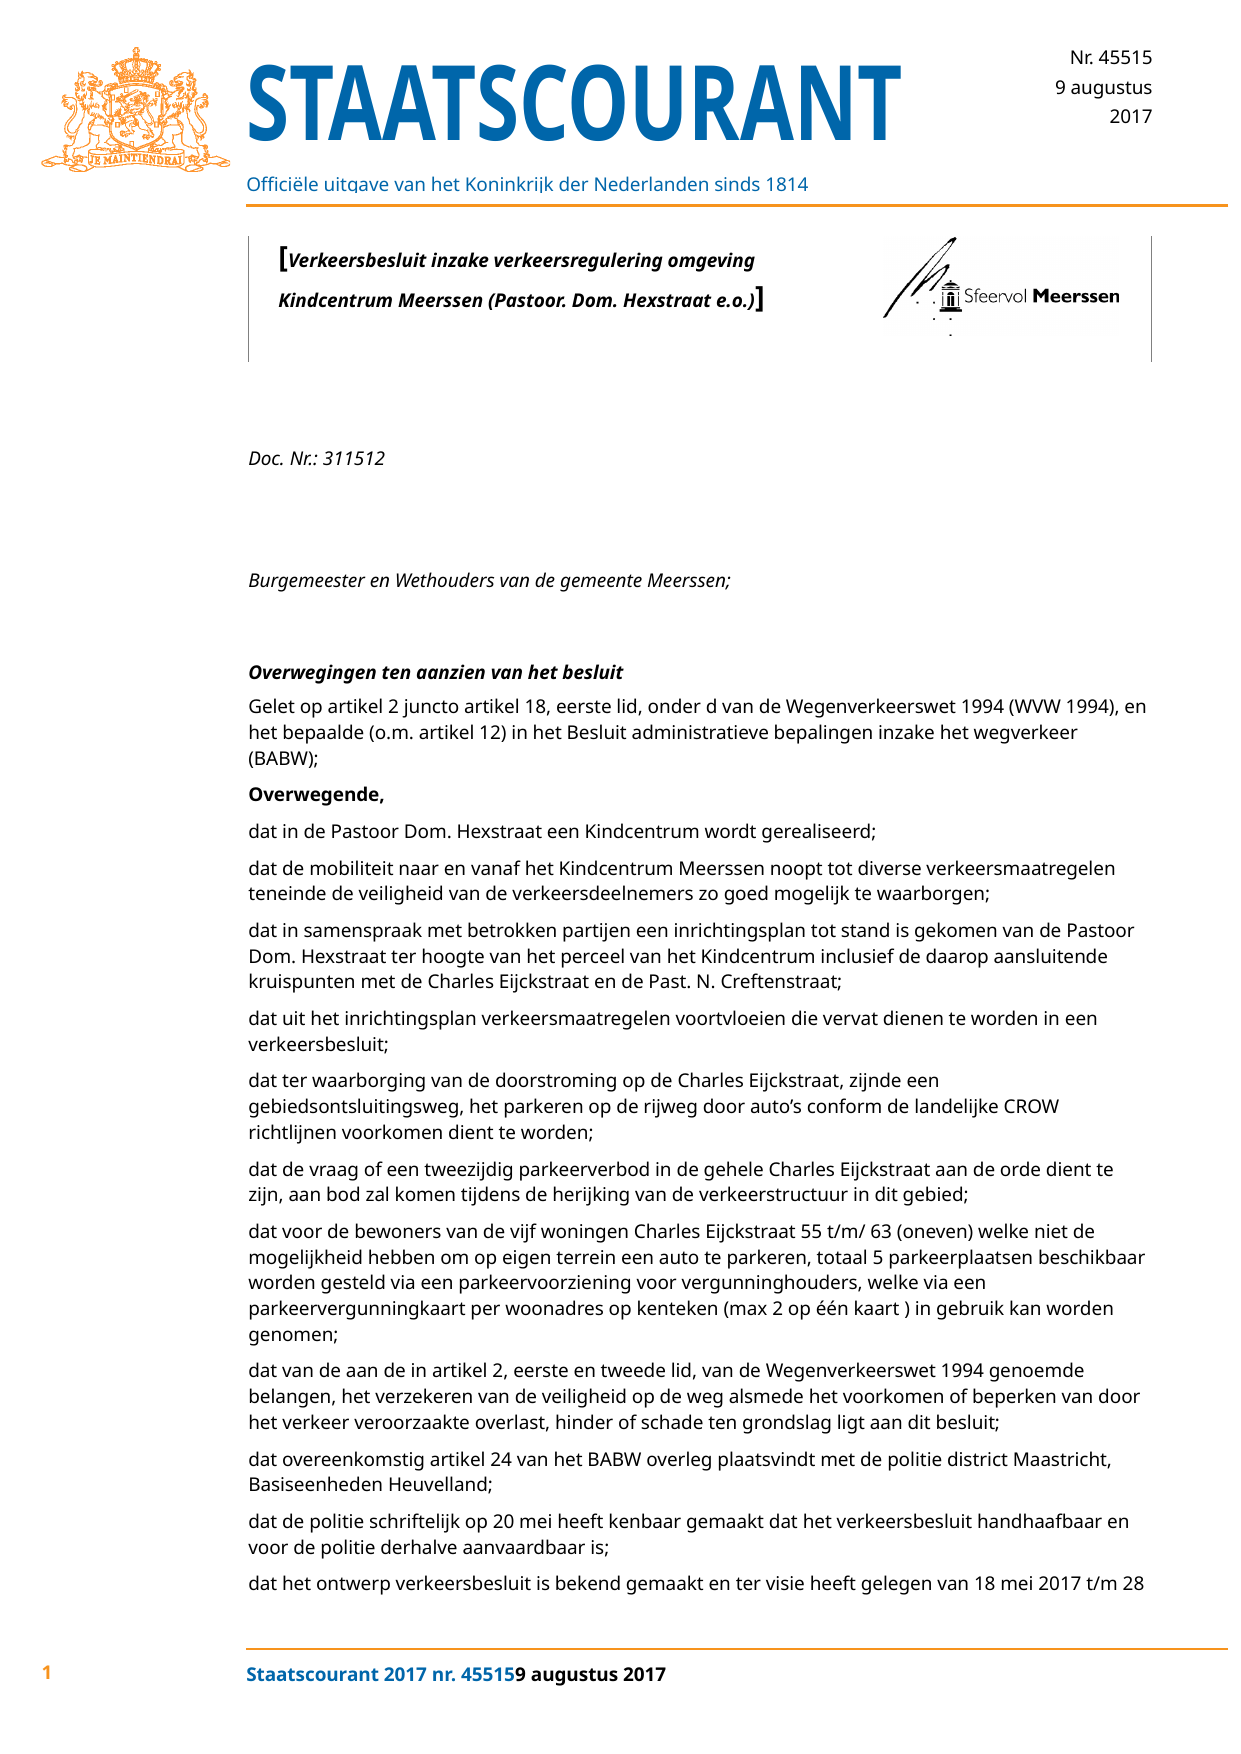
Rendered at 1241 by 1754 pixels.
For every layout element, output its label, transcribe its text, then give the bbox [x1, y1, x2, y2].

text dat ter waarborging van de doorstroming op de Charles Eijckstraat, zijnde een gebiedsontsluitingsweg, het parkeren op de rijweg door auto’s conform de landelijke CROW richtlijnen voorkomen dient te worden; [248, 1068, 1152, 1145]
text Overwegende, [248, 781, 1152, 807]
text dat de vraag of een tweezijdig parkeerverbod in de gehele Charles Eijckstraat aan de orde dient te zijn, aan bod zal komen tijdens de herijking van de verkeerstructuur in dit gebied; [248, 1156, 1152, 1207]
text dat voor de bewoners van de vijf woningen Charles Eijckstraat 55 t/m/ 63 (oneven) welke niet de mogelijkheid hebben om op eigen terrein een auto te parkeren, totaal 5 parkeerplaatsen beschikbaar worden gesteld via een parkeervoorziening voor vergunninghouders, welke via een parkeervergunningkaart per woonadres op kenteken (max 2 op één kaart ) in gebruik kan worden genomen; [248, 1218, 1152, 1347]
table_header [850, 236, 1151, 362]
text dat de mobiliteit naar en vanaf het Kindcentrum Meerssen noopt tot diverse verkeersmaatregelen teneinde de veiligheid van de verkeersdeelnemers zo goed mogelijk te waarborgen; [248, 855, 1152, 906]
text dat de politie schriftelijk op 20 mei heeft kenbaar gemaakt dat het verkeersbesluit handhaafbaar en voor de politie derhalve aanvaardbaar is; [248, 1508, 1152, 1560]
text dat het ontwerp verkeersbesluit is bekend gemaakt en ter visie heeft gelegen van 18 mei 2017 t/m 28 [248, 1571, 1152, 1596]
picture [41, 47, 231, 172]
text dat in de Pastoor Dom. Hexstraat een Kindcentrum wordt gerealiseerd; [248, 818, 1152, 844]
text dat overeenkomstig artikel 24 van het BABW overleg plaatsvindt met de politie district Maastricht, Basiseenheden Heuvelland; [248, 1446, 1152, 1497]
text dat in samenspraak met betrokken partijen een inrichtingsplan tot stand is gekomen van de Pastoor Dom. Hexstraat ter hoogte van het perceel van het Kindcentrum inclusief de daarop aansluitende kruispunten met de Charles Eijckstraat en de Past. N. Creftenstraat; [248, 917, 1152, 994]
text Burgemeester en Wethouders van de gemeente Meerssen; [248, 567, 1152, 593]
text Overwegingen ten aanzien van het besluit [248, 659, 1152, 685]
picture [882, 236, 1119, 336]
text Gelet op artikel 2 juncto artikel 18, eerste lid, onder d van de Wegenverkeerswet 1994 (WVW 1994), en het bepaalde (o.m. artikel 12) in het Besluit administratieve bepalingen inzake het wegverkeer (BABW); [248, 693, 1152, 770]
text dat van de aan de in artikel 2, eerste en tweede lid, van de Wegenverkeerswet 1994 genoemde belangen, het verzekeren van de veiligheid op de weg alsmede het voorkomen of beperken van door het verkeer veroorzaakte overlast, hinder of schade ten grondslag ligt aan dit besluit; [248, 1358, 1152, 1435]
text dat uit het inrichtingsplan verkeersmaatregelen voortvloeien die vervat dienen te worden in een verkeersbesluit; [248, 1005, 1152, 1057]
table_header [Verkeersbesluit inzake verkeersregulering omgeving Kindcentrum Meerssen (Pastoor. Dom. Hexstraat e.o.)] [249, 236, 850, 362]
text Doc. Nr.: 311512 [248, 445, 1152, 471]
